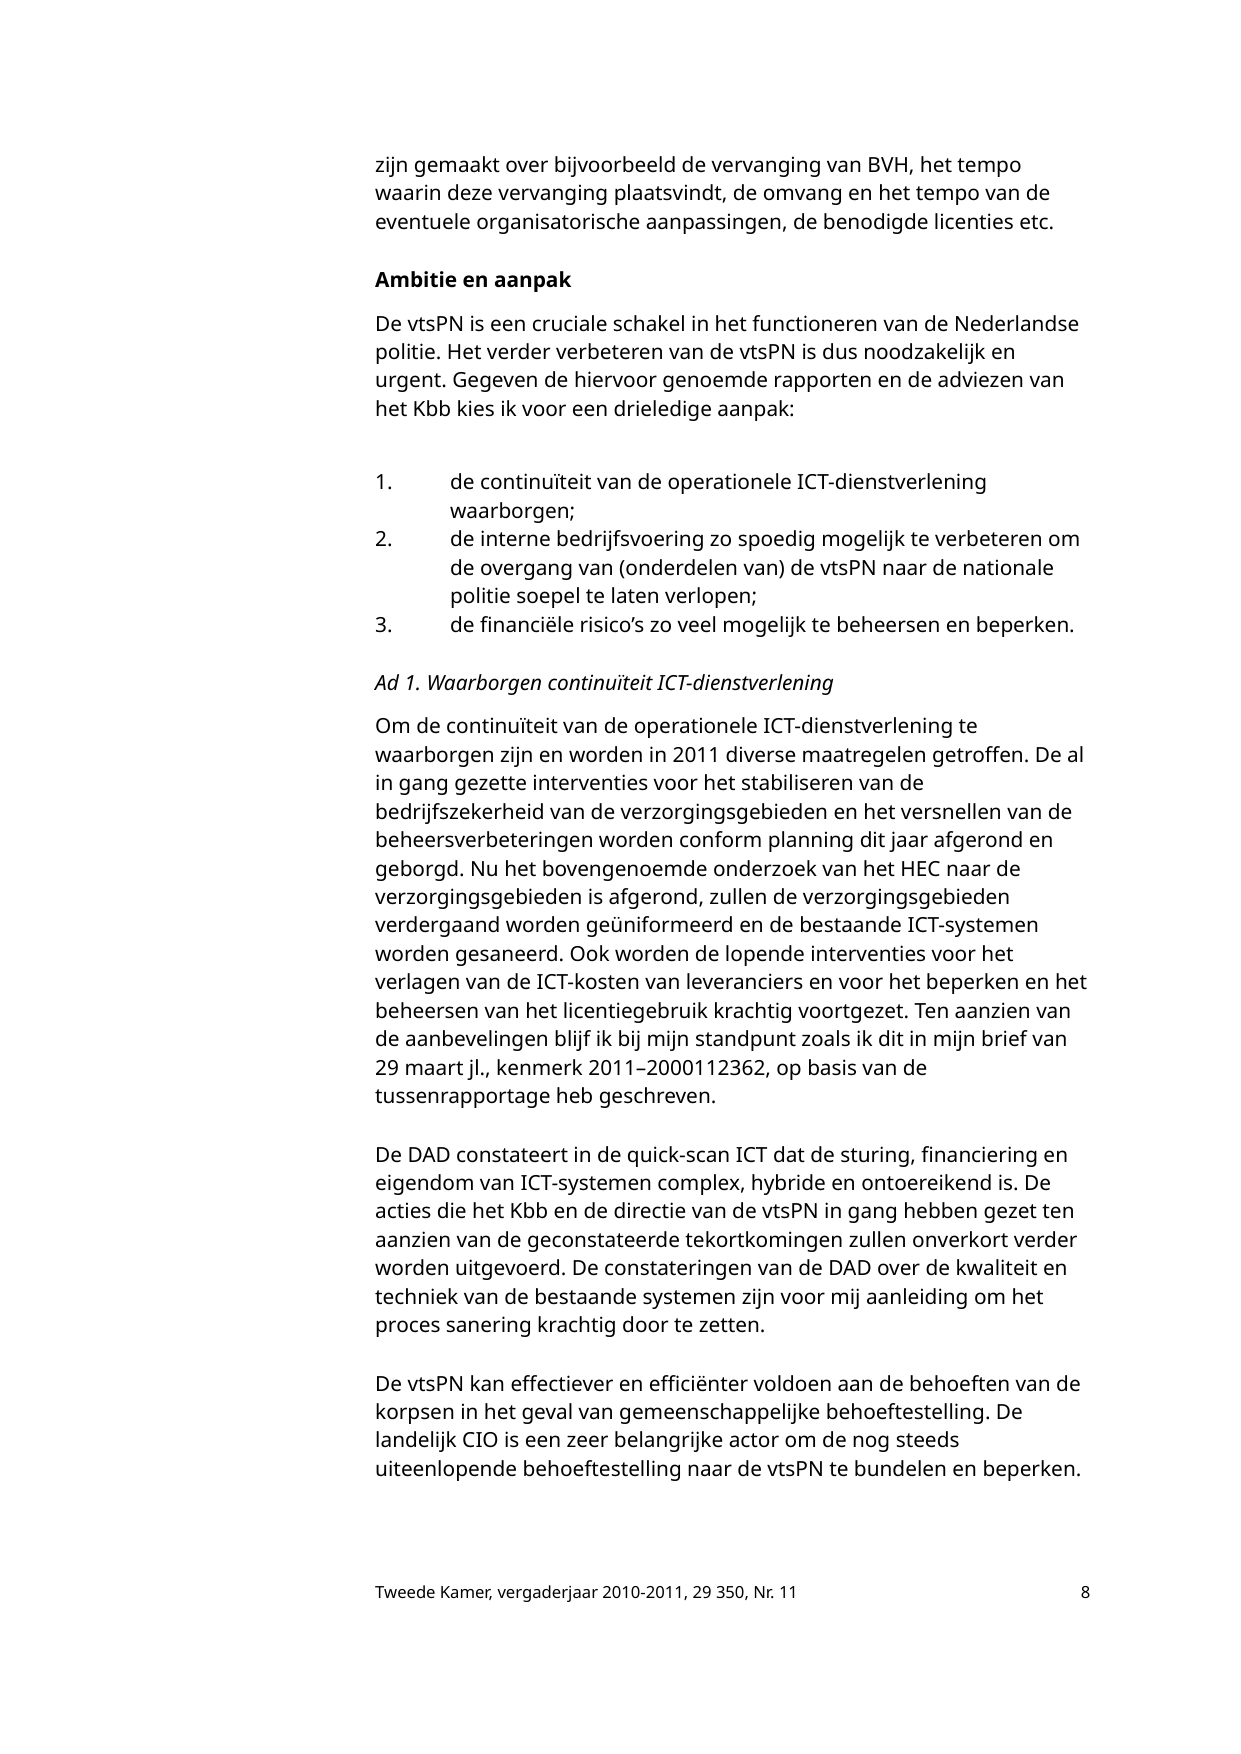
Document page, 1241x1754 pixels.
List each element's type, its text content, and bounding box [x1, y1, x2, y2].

text Ambitie en aanpak [375, 265, 1090, 294]
text De vtsPN kan effectiever en efficiënter voldoen aan de behoeften van de korpsen in het geval van gemeenschappelijke behoeftestelling. De landelijk CIO is een zeer belangrijke actor om de nog steeds uiteenlopende behoeftestelling naar de vtsPN te bundelen en beperken. [375, 1369, 1090, 1482]
text Ad 1. Waarborgen continuïteit ICT-dienstverlening [375, 668, 1090, 697]
list de financiële risico’s zo veel mogelijk te beheersen en beperken. [375, 610, 1090, 638]
text zijn gemaakt over bijvoorbeeld de vervanging van BVH, het tempo waarin deze vervanging plaatsvindt, de omvang en het tempo van de eventuele organisatorische aanpassingen, de benodigde licenties etc. [375, 150, 1090, 235]
list de continuïteit van de operationele ICT-dienstverlening waarborgen; [375, 467, 1090, 524]
list de interne bedrijfsvoering zo spoedig mogelijk te verbeteren om de overgang van (onderdelen van) de vtsPN naar de nationale politie soepel te laten verlopen; [375, 524, 1090, 610]
text De vtsPN is een cruciale schakel in het functioneren van de Nederlandse politie. Het verder verbeteren van de vtsPN is dus noodzakelijk en urgent. Gegeven de hiervoor genoemde rapporten en de adviezen van het Kbb kies ik voor een drieledige aanpak: [375, 309, 1090, 422]
text Om de continuïteit van de operationele ICT-dienstverlening te waarborgen zijn en worden in 2011 diverse maatregelen getroffen. De al in gang gezette interventies voor het stabiliseren van de bedrijfszekerheid van de verzorgingsgebieden en het versnellen van de beheersverbeteringen worden conform planning dit jaar afgerond en geborgd. Nu het bovengenoemde onderzoek van het HEC naar de verzorgingsgebieden is afgerond, zullen de verzorgingsgebieden verdergaand worden geüniformeerd en de bestaande ICT-systemen worden gesaneerd. Ook worden de lopende interventies voor het verlagen van de ICT-kosten van leveranciers en voor het beperken en het beheersen van het licentiegebruik krachtig voortgezet. Ten aanzien van de aanbevelingen blijf ik bij mijn standpunt zoals ik dit in mijn brief van 29 maart jl., kenmerk 2011–2000112362, op basis van de tussenrapportage heb geschreven. [375, 712, 1090, 1110]
text De DAD constateert in de quick-scan ICT dat de sturing, financiering en eigendom van ICT-systemen complex, hybride en ontoereikend is. De acties die het Kbb en de directie van de vtsPN in gang hebben gezet ten aanzien van de geconstateerde tekortkomingen zullen onverkort verder worden uitgevoerd. De constateringen van de DAD over de kwaliteit en techniek van de bestaande systemen zijn voor mij aanleiding om het proces sanering krachtig door te zetten. [375, 1140, 1090, 1339]
